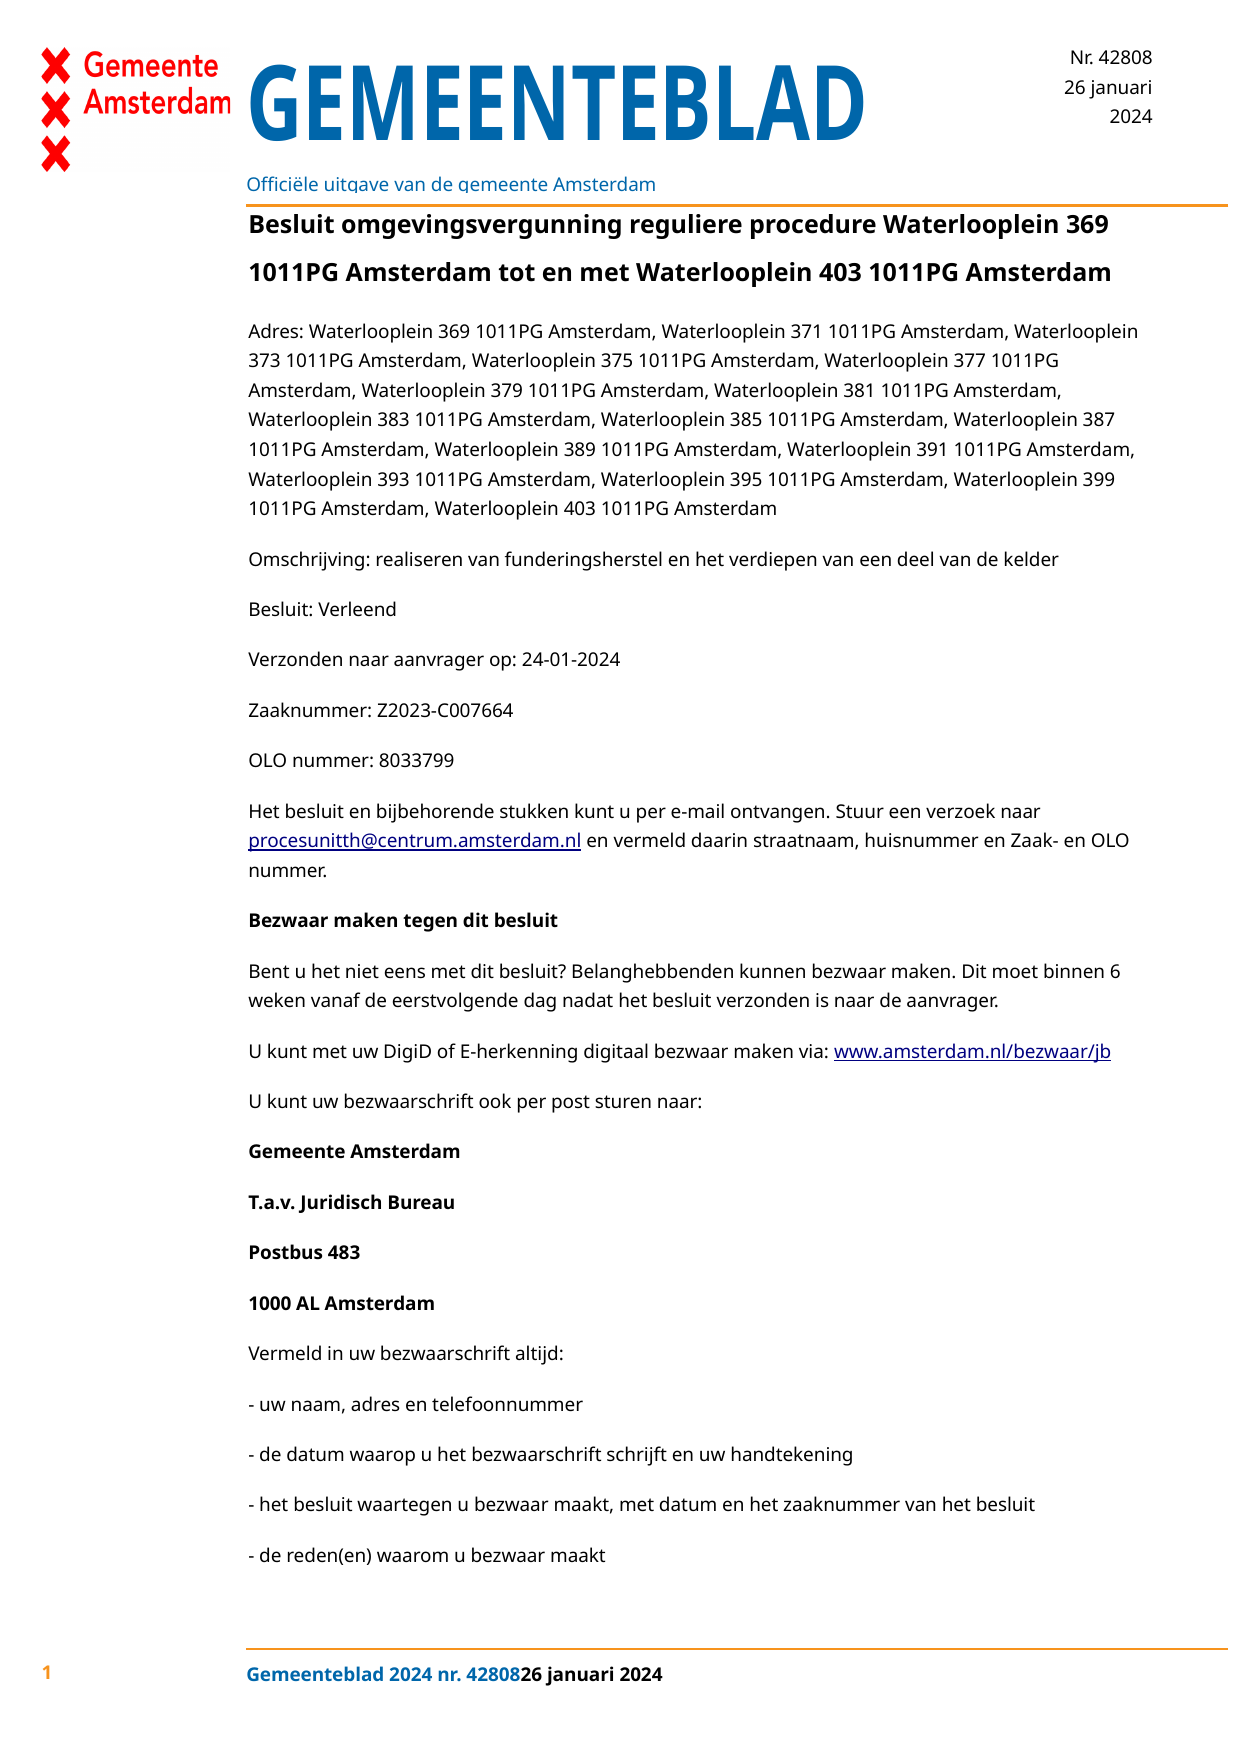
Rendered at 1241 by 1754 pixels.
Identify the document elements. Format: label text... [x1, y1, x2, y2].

text U kunt uw bezwaarschrift ook per post sturen naar: [248, 1088, 1152, 1114]
text Verzonden naar aanvrager op: 24-01-2024 [248, 647, 1152, 672]
text Bezwaar maken tegen dit besluit [248, 907, 1152, 933]
text - de datum waarop u het bezwaarschrift schrijft en uw handtekening [248, 1441, 1152, 1467]
text Besluit omgevingsvergunning reguliere procedure Waterlooplein 369 1011PG Amsterdam tot en met Waterlooplein 403 1011PG Amsterdam [248, 207, 1152, 288]
text - uw naam, adres en telefoonnummer [248, 1391, 1152, 1417]
text Bent u het niet eens met dit besluit? Belanghebbenden kunnen bezwaar maken. Dit moet binnen 6 weken vanaf de eerstvolgende dag nadat het besluit verzonden is naar de aanvrager. [248, 958, 1152, 1013]
text Het besluit en bijbehorende stukken kunt u per e-mail ontvangen. Stuur een verzoek naar procesunitth@centrum.amsterdam.nl en vermeld daarin straatnaam, huisnummer en Zaak- en OLO nummer. [248, 798, 1152, 883]
text 1000 AL Amsterdam [248, 1290, 1152, 1316]
text - de reden(en) waarom u bezwaar maakt [248, 1542, 1152, 1568]
text Omschrijving: realiseren van funderingsherstel en het verdiepen van een deel van de kelder [248, 546, 1152, 572]
text Adres: Waterlooplein 369 1011PG Amsterdam, Waterlooplein 371 1011PG Amsterdam, Waterlooplein 373 1011PG Amsterdam, Waterlooplein 375 1011PG Amsterdam, Waterlooplein 377 1011PG Amsterdam, Waterlooplein 379 1011PG Amsterdam, Waterlooplein 381 1011PG Amsterdam, Waterlooplein 383 1011PG Amsterdam, Waterlooplein 385 1011PG Amsterdam, Waterlooplein 387 1011PG Amsterdam, Waterlooplein 389 1011PG Amsterdam, Waterlooplein 391 1011PG Amsterdam, Waterlooplein 393 1011PG Amsterdam, Waterlooplein 395 1011PG Amsterdam, Waterlooplein 399 1011PG Amsterdam, Waterlooplein 403 1011PG Amsterdam [248, 318, 1152, 521]
text T.a.v. Juridisch Bureau [248, 1189, 1152, 1215]
text OLO nummer: 8033799 [248, 747, 1152, 773]
text Vermeld in uw bezwaarschrift altijd: [248, 1340, 1152, 1366]
text Besluit: Verleend [248, 596, 1152, 622]
text Zaaknummer: Z2023-C007664 [248, 697, 1152, 723]
text Gemeente Amsterdam [248, 1139, 1152, 1164]
picture [41, 47, 231, 172]
text - het besluit waartegen u bezwaar maakt, met datum en het zaaknummer van het besluit [248, 1492, 1152, 1517]
text U kunt met uw DigiD of E-herkenning digitaal bezwaar maken via: www.amsterdam.nl/bezwaar/jb [248, 1038, 1152, 1064]
text Postbus 483 [248, 1239, 1152, 1265]
